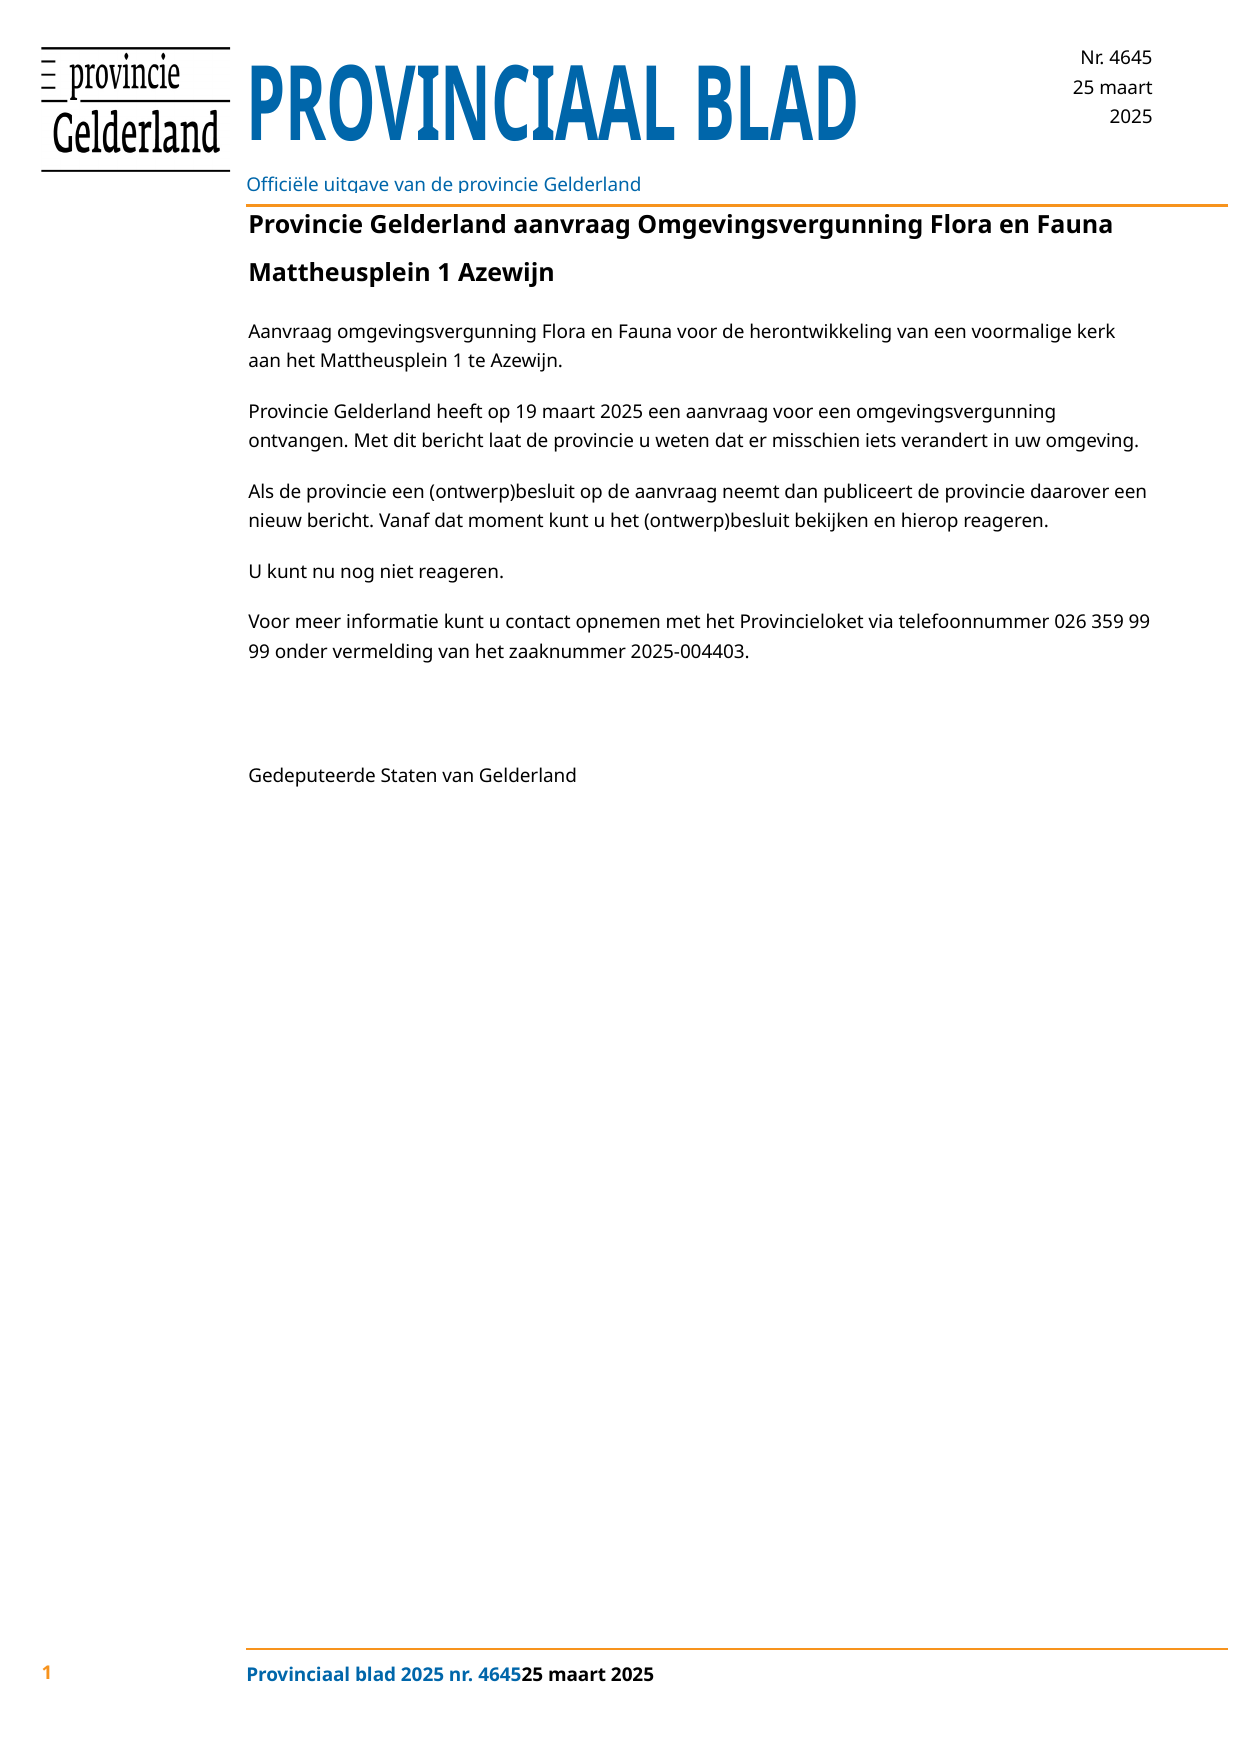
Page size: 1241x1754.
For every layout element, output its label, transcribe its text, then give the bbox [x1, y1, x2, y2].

text Voor meer informatie kunt u contact opnemen met het Provincieloket via telefoonnummer 026 359 99 99 onder vermelding van het zaaknummer 2025-004403. [248, 608, 1152, 664]
text Provincie Gelderland heeft op 19 maart 2025 een aanvraag voor een omgevingsvergunning ontvangen. Met dit bericht laat de provincie u weten dat er misschien iets verandert in uw omgeving. [248, 398, 1152, 453]
text U kunt nu nog niet reageren. [248, 558, 1152, 584]
text Aanvraag omgevingsvergunning Flora en Fauna voor de herontwikkeling van een voormalige kerk aan het Mattheusplein 1 te Azewijn. [248, 318, 1152, 373]
text Als de provincie een (ontwerp)besluit op de aanvraag neemt dan publiceert de provincie daarover een nieuw bericht. Vanaf dat moment kunt u het (ontwerp)besluit bekijken en hierop reageren. [248, 478, 1152, 533]
text Provincie Gelderland aanvraag Omgevingsvergunning Flora en Fauna Mattheusplein 1 Azewijn [248, 207, 1152, 288]
text Gedeputeerde Staten van Gelderland [248, 762, 1152, 788]
picture [41, 47, 231, 172]
